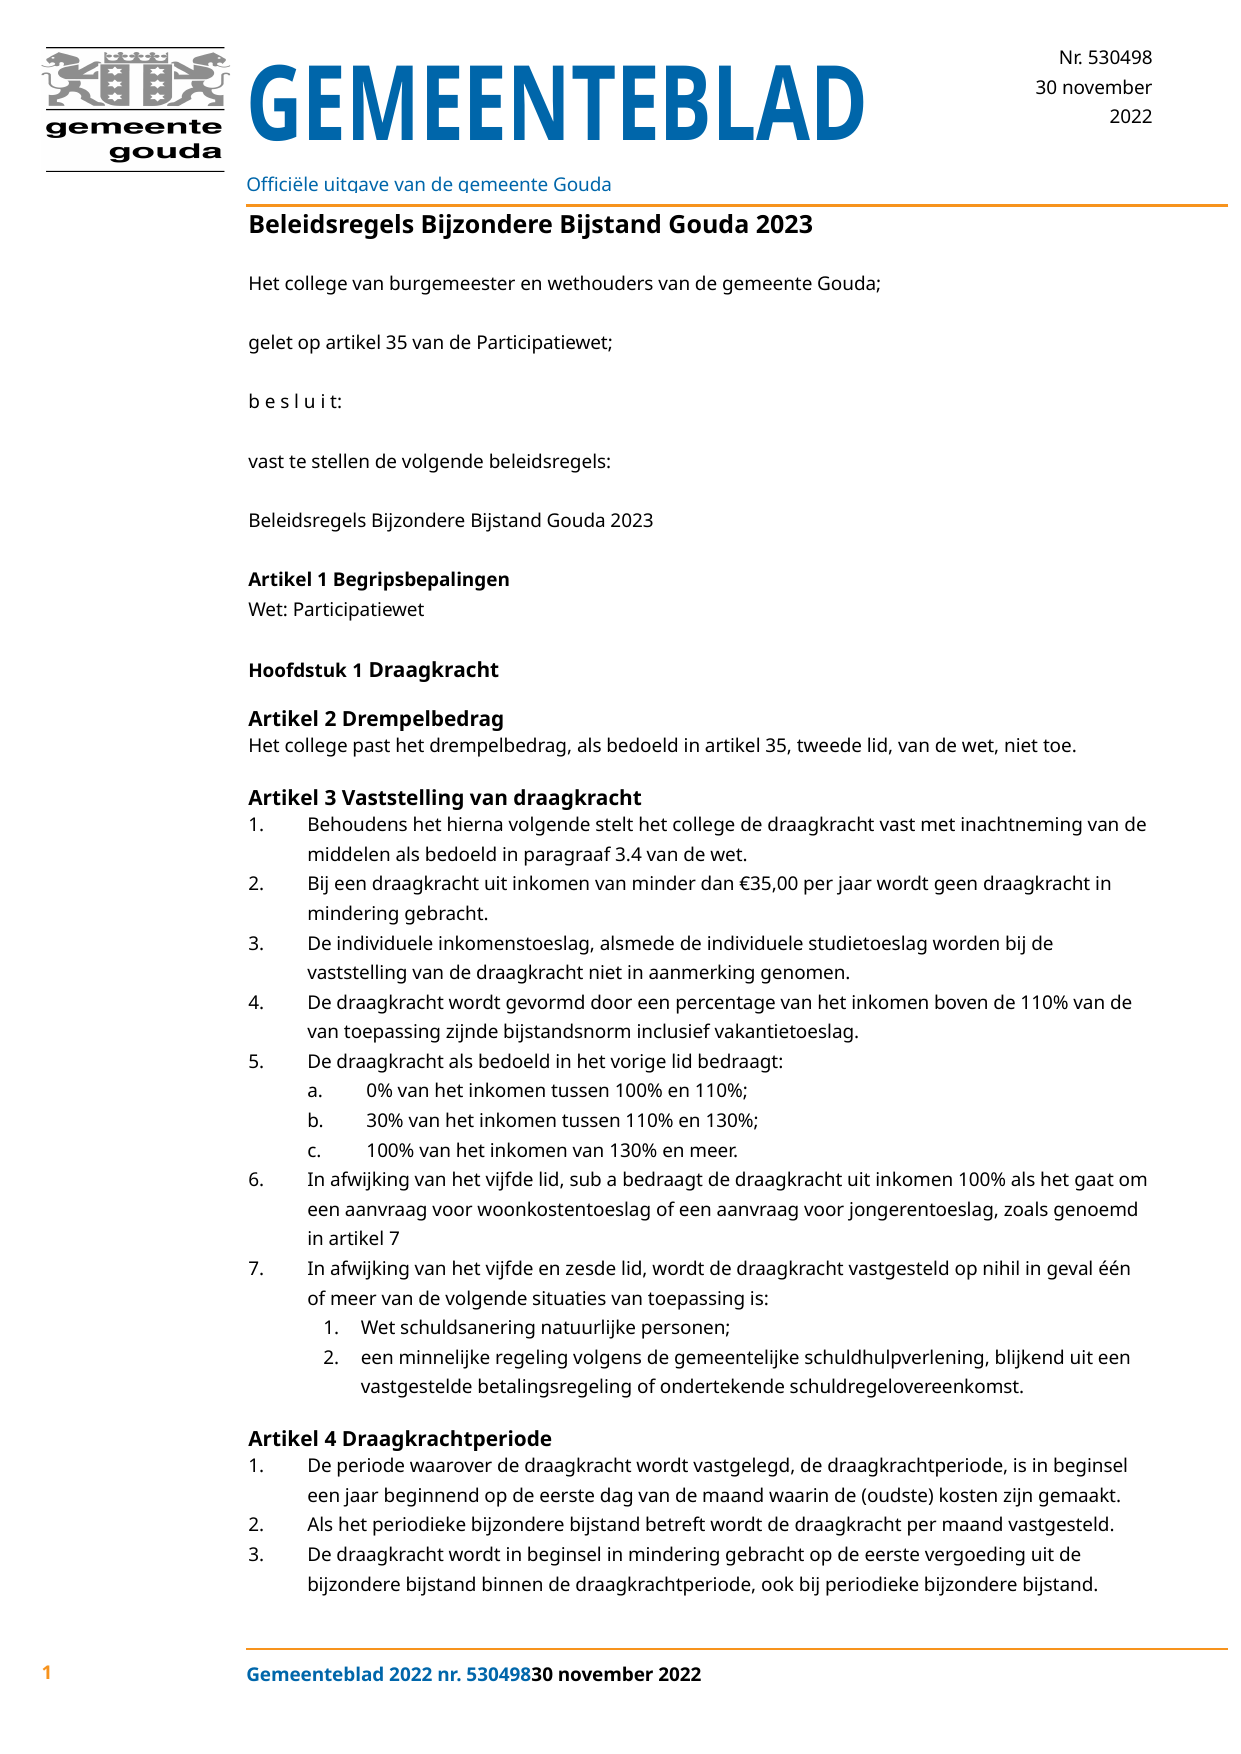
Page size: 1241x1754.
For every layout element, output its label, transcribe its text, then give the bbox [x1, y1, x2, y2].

text Hoofdstuk 1 Draagkracht [248, 655, 1152, 683]
list een minnelijke regeling volgens de gemeentelijke schuldhulpverlening, blijkend uit een vastgestelde betalingsregeling of ondertekende schuldregelovereenkomst. [323, 1344, 1152, 1399]
text Beleidsregels Bijzondere Bijstand Gouda 2023 [248, 207, 1152, 241]
text Het college past het drempelbedrag, als bedoeld in artikel 35, tweede lid, van de wet, niet toe. [248, 733, 1152, 758]
list In afwijking van het vijfde lid, sub a bedraagt de draagkracht uit inkomen 100% als het gaat om een aanvraag voor woonkostentoeslag of een aanvraag voor jongerentoeslag, zoals genoemd in artikel 7 [248, 1166, 1152, 1251]
text Het college van burgemeester en wethouders van de gemeente Gouda; [248, 270, 1152, 296]
list De individuele inkomenstoeslag, alsmede de individuele studietoeslag worden bij de vaststelling van de draagkracht niet in aanmerking genomen. [248, 930, 1152, 985]
text Artikel 3 Vaststelling van draagkracht [248, 783, 1152, 811]
list Behoudens het hierna volgende stelt het college de draagkracht vast met inachtneming van de middelen als bedoeld in paragraaf 3.4 van de wet. [248, 811, 1152, 867]
text vast te stellen de volgende beleidsregels: [248, 448, 1152, 473]
list Wet schuldsanering natuurlijke personen; [323, 1314, 1152, 1340]
list Bij een draagkracht uit inkomen van minder dan €35,00 per jaar wordt geen draagkracht in mindering gebracht. [248, 871, 1152, 926]
list De periode waarover de draagkracht wordt vastgelegd, de draagkrachtperiode, is in beginsel een jaar beginnend op de eerste dag van de maand waarin de (oudste) kosten zijn gemaakt. [248, 1452, 1152, 1508]
text Wet: Participatiewet [248, 596, 1152, 621]
text Beleidsregels Bijzondere Bijstand Gouda 2023 [248, 507, 1152, 533]
list In afwijking van het vijfde en zesde lid, wordt de draagkracht vastgesteld op nihil in geval één of meer van de volgende situaties van toepassing is: [248, 1255, 1152, 1311]
list 0% van het inkomen tussen 100% en 110%; [307, 1078, 1152, 1103]
text gelet op artikel 35 van de Participatiewet; [248, 329, 1152, 355]
list 30% van het inkomen tussen 110% en 130%; [307, 1107, 1152, 1133]
list De draagkracht wordt gevormd door een percentage van het inkomen boven de 110% van de van toepassing zijnde bijstandsnorm inclusief vakantietoeslag. [248, 989, 1152, 1044]
list 100% van het inkomen van 130% en meer. [307, 1137, 1152, 1163]
text b e s l u i t: [248, 389, 1152, 414]
text Artikel 4 Draagkrachtperiode [248, 1424, 1152, 1452]
list De draagkracht als bedoeld in het vorige lid bedraagt: [248, 1048, 1152, 1074]
picture [41, 47, 231, 172]
text Artikel 2 Drempelbedrag [248, 704, 1152, 733]
list Als het periodieke bijzondere bijstand betreft wordt de draagkracht per maand vastgesteld. [248, 1512, 1152, 1537]
list De draagkracht wordt in beginsel in mindering gebracht op de eerste vergoeding uit de bijzondere bijstand binnen de draagkrachtperiode, ook bij periodieke bijzondere bijstand. [248, 1541, 1152, 1596]
text Artikel 1 Begripsbepalingen [248, 566, 1152, 592]
